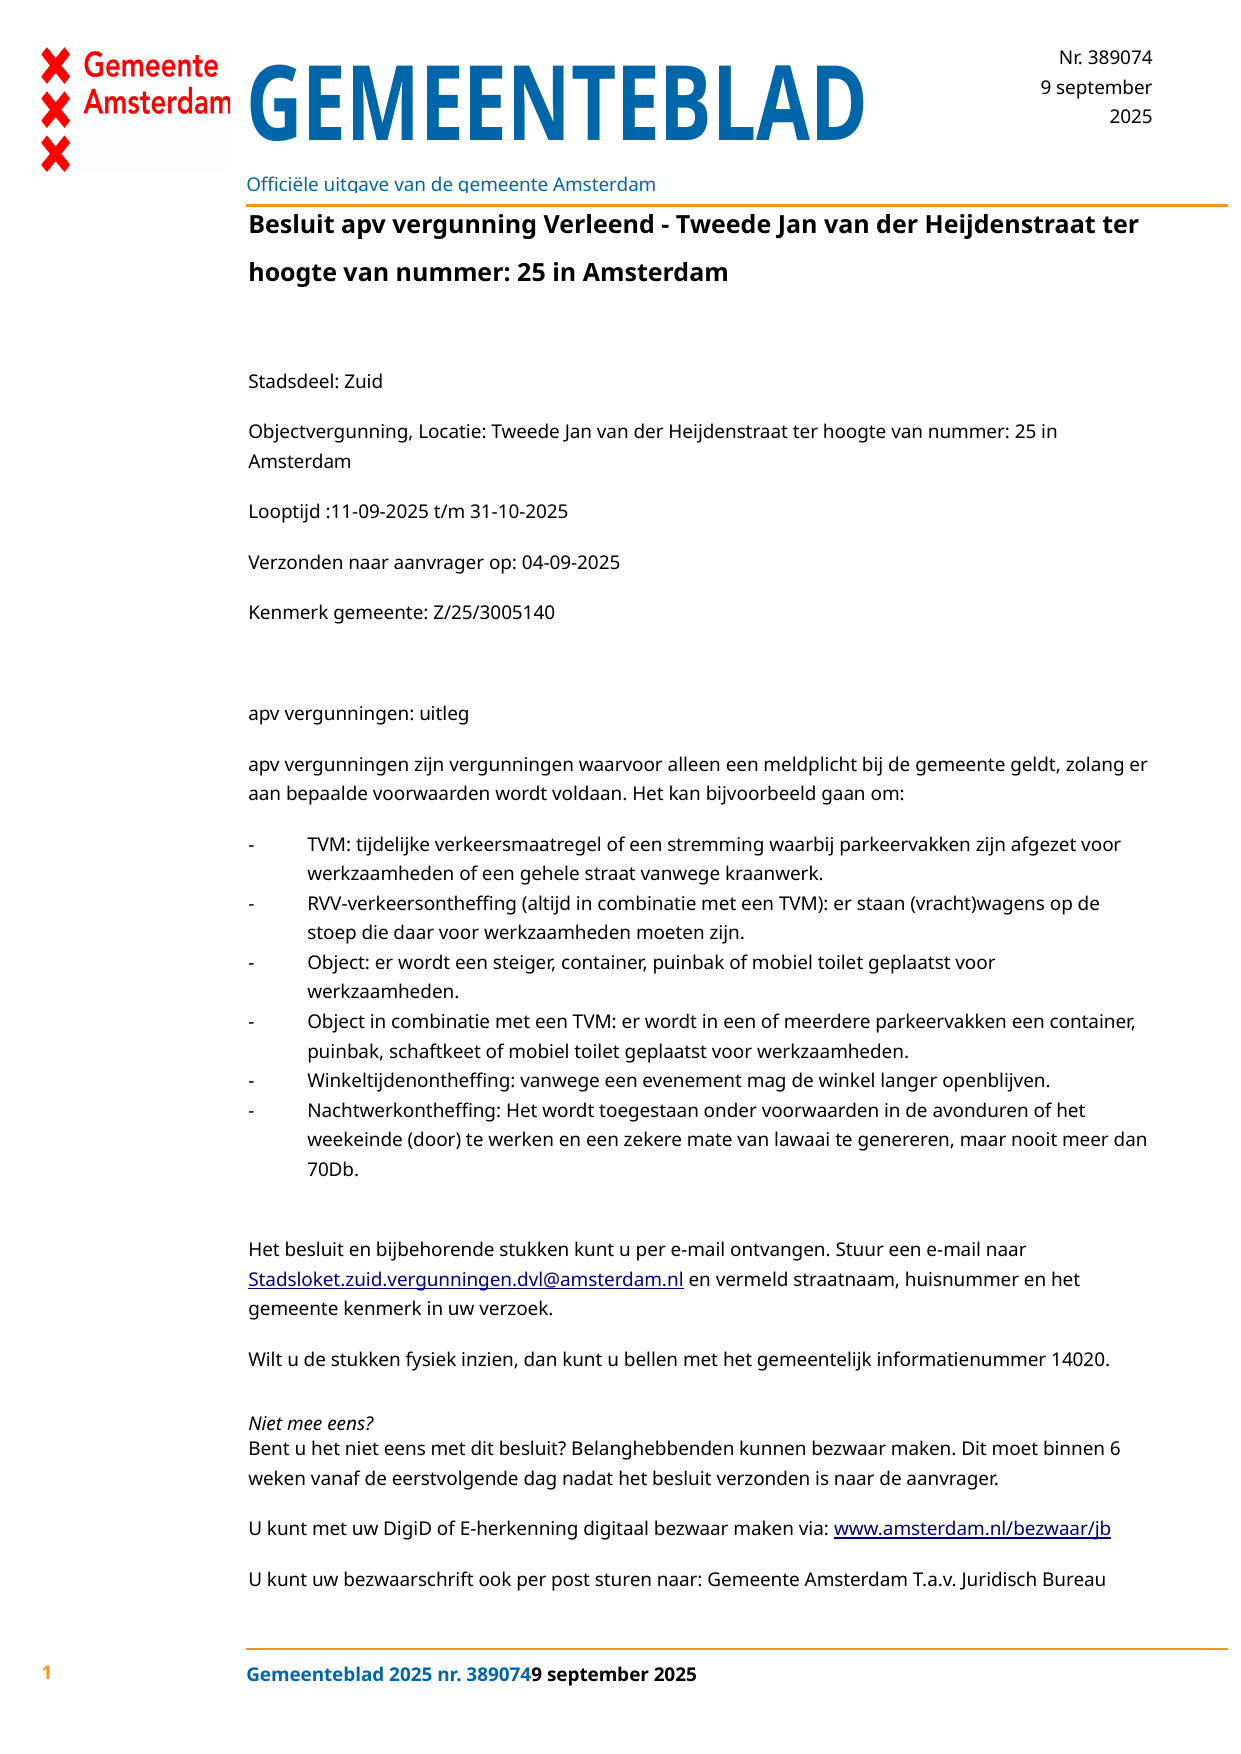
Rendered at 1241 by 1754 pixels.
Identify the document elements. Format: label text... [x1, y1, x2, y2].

text Objectvergunning, Locatie: Tweede Jan van der Heijdenstraat ter hoogte van nummer: 25 in Amsterdam [248, 419, 1152, 474]
text apv vergunningen zijn vergunningen waarvoor alleen een meldplicht bij de gemeente geldt, zolang er aan bepaalde voorwaarden wordt voldaan. Het kan bijvoorbeeld gaan om: [248, 751, 1152, 806]
list Winkeltijdenontheffing: vanwege een evenement mag de winkel langer openblijven. [248, 1067, 1152, 1093]
list Nachtwerkontheffing: Het wordt toegestaan onder voorwaarden in de avonduren of het weekeinde (door) te werken en een zekere mate van lawaai te genereren, maar nooit meer dan 70Db. [248, 1097, 1152, 1182]
picture [41, 47, 231, 172]
text Verzonden naar aanvrager op: 04-09-2025 [248, 549, 1152, 575]
text Stadsdeel: Zuid [248, 368, 1152, 394]
list Object: er wordt een steiger, container, puinbak of mobiel toilet geplaatst voor werkzaamheden. [248, 949, 1152, 1004]
text Kenmerk gemeente: Z/25/3005140 [248, 599, 1152, 625]
text Wilt u de stukken fysiek inzien, dan kunt u bellen met het gemeentelijk informatienummer 14020. [248, 1346, 1152, 1372]
text Besluit apv vergunning Verleend - Tweede Jan van der Heijdenstraat ter hoogte van nummer: 25 in Amsterdam [248, 207, 1152, 288]
text Bent u het niet eens met dit besluit? Belanghebbenden kunnen bezwaar maken. Dit moet binnen 6 weken vanaf de eerstvolgende dag nadat het besluit verzonden is naar de aanvrager. [248, 1436, 1152, 1491]
list TVM: tijdelijke verkeersmaatregel of een stremming waarbij parkeervakken zijn afgezet voor werkzaamheden of een gehele straat vanwege kraanwerk. [248, 831, 1152, 886]
text U kunt uw bezwaarschrift ook per post sturen naar: Gemeente Amsterdam T.a.v. Juridisch Bureau [248, 1566, 1152, 1592]
list Object in combinatie met een TVM: er wordt in een of meerdere parkeervakken een container, puinbak, schaftkeet of mobiel toilet geplaatst voor werkzaamheden. [248, 1008, 1152, 1064]
text U kunt met uw DigiD of E-herkenning digitaal bezwaar maken via: www.amsterdam.nl/bezwaar/jb [248, 1516, 1152, 1541]
text Het besluit en bijbehorende stukken kunt u per e-mail ontvangen. Stuur een e-mail naar Stadsloket.zuid.vergunningen.dvl@amsterdam.nl en vermeld straatnaam, huisnummer en het gemeente kenmerk in uw verzoek. [248, 1236, 1152, 1321]
text apv vergunningen: uitleg [248, 700, 1152, 726]
list RVV-verkeersontheffing (altijd in combinatie met een TVM): er staan (vracht)wagens op de stoep die daar voor werkzaamheden moeten zijn. [248, 890, 1152, 945]
text Niet mee eens? [248, 1410, 1152, 1436]
text Looptijd :11-09-2025 t/m 31-10-2025 [248, 499, 1152, 524]
